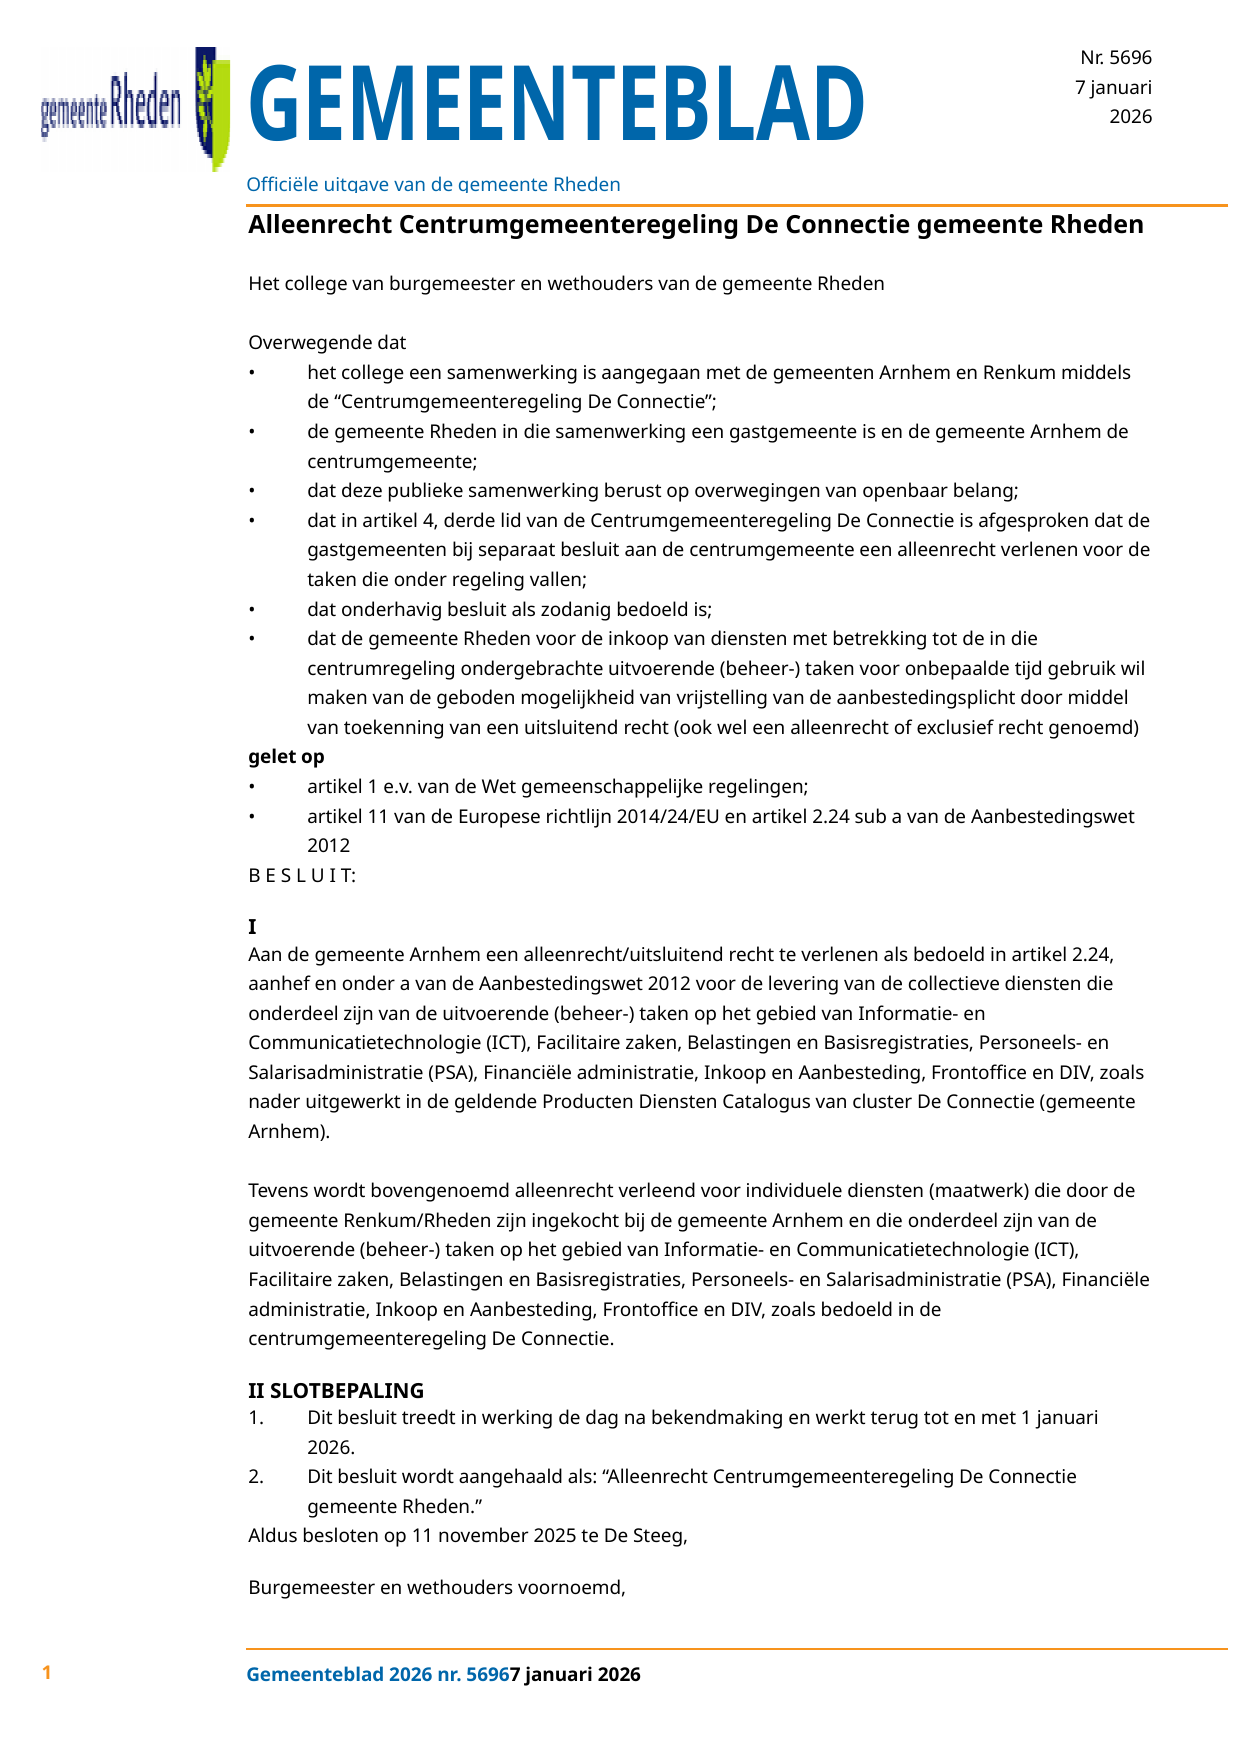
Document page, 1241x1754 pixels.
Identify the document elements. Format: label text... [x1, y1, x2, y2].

text Alleenrecht Centrumgemeenteregeling De Connectie gemeente Rheden [248, 207, 1152, 241]
list artikel 1 e.v. van de Wet gemeenschappelijke regelingen; [248, 773, 1152, 799]
list het college een samenwerking is aangegaan met de gemeenten Arnhem en Renkum middels de “Centrumgemeenteregeling De Connectie”; [248, 359, 1152, 414]
text Aldus besloten op 11 november 2025 te De Steeg, [248, 1523, 1152, 1548]
list dat in artikel 4, derde lid van de Centrumgemeenteregeling De Connectie is afgesproken dat de gastgemeenten bij separaat besluit aan de centrumgemeente een alleenrecht verlenen voor de taken die onder regeling vallen; [248, 507, 1152, 592]
text Aan de gemeente Arnhem een alleenrecht/uitsluitend recht te verlenen als bedoeld in artikel 2.24, aanhef en onder a van de Aanbestedingswet 2012 voor de levering van de collectieve diensten die onderdeel zijn van de uitvoerende (beheer-) taken op het gebied van Informatie- en Communicatietechnologie (ICT), Facilitaire zaken, Belastingen en Basisregistraties, Personeels- en Salarisadministratie (PSA), Financiële administratie, Inkoop en Aanbesteding, Frontoffice en DIV, zoals nader uitgewerkt in de geldende Producten Diensten Catalogus van cluster De Connectie (gemeente Arnhem). [248, 941, 1152, 1144]
text Overwegende dat [248, 329, 1152, 355]
list artikel 11 van de Europese richtlijn 2014/24/EU en artikel 2.24 sub a van de Aanbestedingswet 2012 [248, 803, 1152, 858]
text I [248, 912, 1152, 941]
text II SLOTBEPALING [248, 1376, 1152, 1404]
text Tevens wordt bovengenoemd alleenrecht verleend voor individuele diensten (maatwerk) die door de gemeente Renkum/Rheden zijn ingekocht bij de gemeente Arnhem en die onderdeel zijn van de uitvoerende (beheer-) taken op het gebied van Informatie- en Communicatietechnologie (ICT), Facilitaire zaken, Belastingen en Basisregistraties, Personeels- en Salarisadministratie (PSA), Financiële administratie, Inkoop en Aanbesteding, Frontoffice en DIV, zoals bedoeld in de centrumgemeenteregeling De Connectie. [248, 1177, 1152, 1351]
text Het college van burgemeester en wethouders van de gemeente Rheden [248, 270, 1152, 296]
picture [41, 47, 231, 172]
text B E S L U I T: [248, 862, 1152, 888]
list Dit besluit wordt aangehaald als: “Alleenrecht Centrumgemeenteregeling De Connectie gemeente Rheden.” [248, 1463, 1152, 1519]
list de gemeente Rheden in die samenwerking een gastgemeente is en de gemeente Arnhem de centrumgemeente; [248, 418, 1152, 473]
list Dit besluit treedt in werking de dag na bekendmaking en werkt terug tot en met 1 januari 2026. [248, 1404, 1152, 1459]
list dat deze publieke samenwerking berust op overwegingen van openbaar belang; [248, 477, 1152, 503]
text Burgemeester en wethouders voornoemd, [248, 1574, 1152, 1600]
text gelet op [248, 744, 1152, 769]
list dat onderhavig besluit als zodanig bedoeld is; [248, 596, 1152, 621]
list dat de gemeente Rheden voor de inkoop van diensten met betrekking tot de in die centrumregeling ondergebrachte uitvoerende (beheer-) taken voor onbepaalde tijd gebruik wil maken van de geboden mogelijkheid van vrijstelling van de aanbestedingsplicht door middel van toekenning van een uitsluitend recht (ook wel een alleenrecht of exclusief recht genoemd) [248, 625, 1152, 740]
